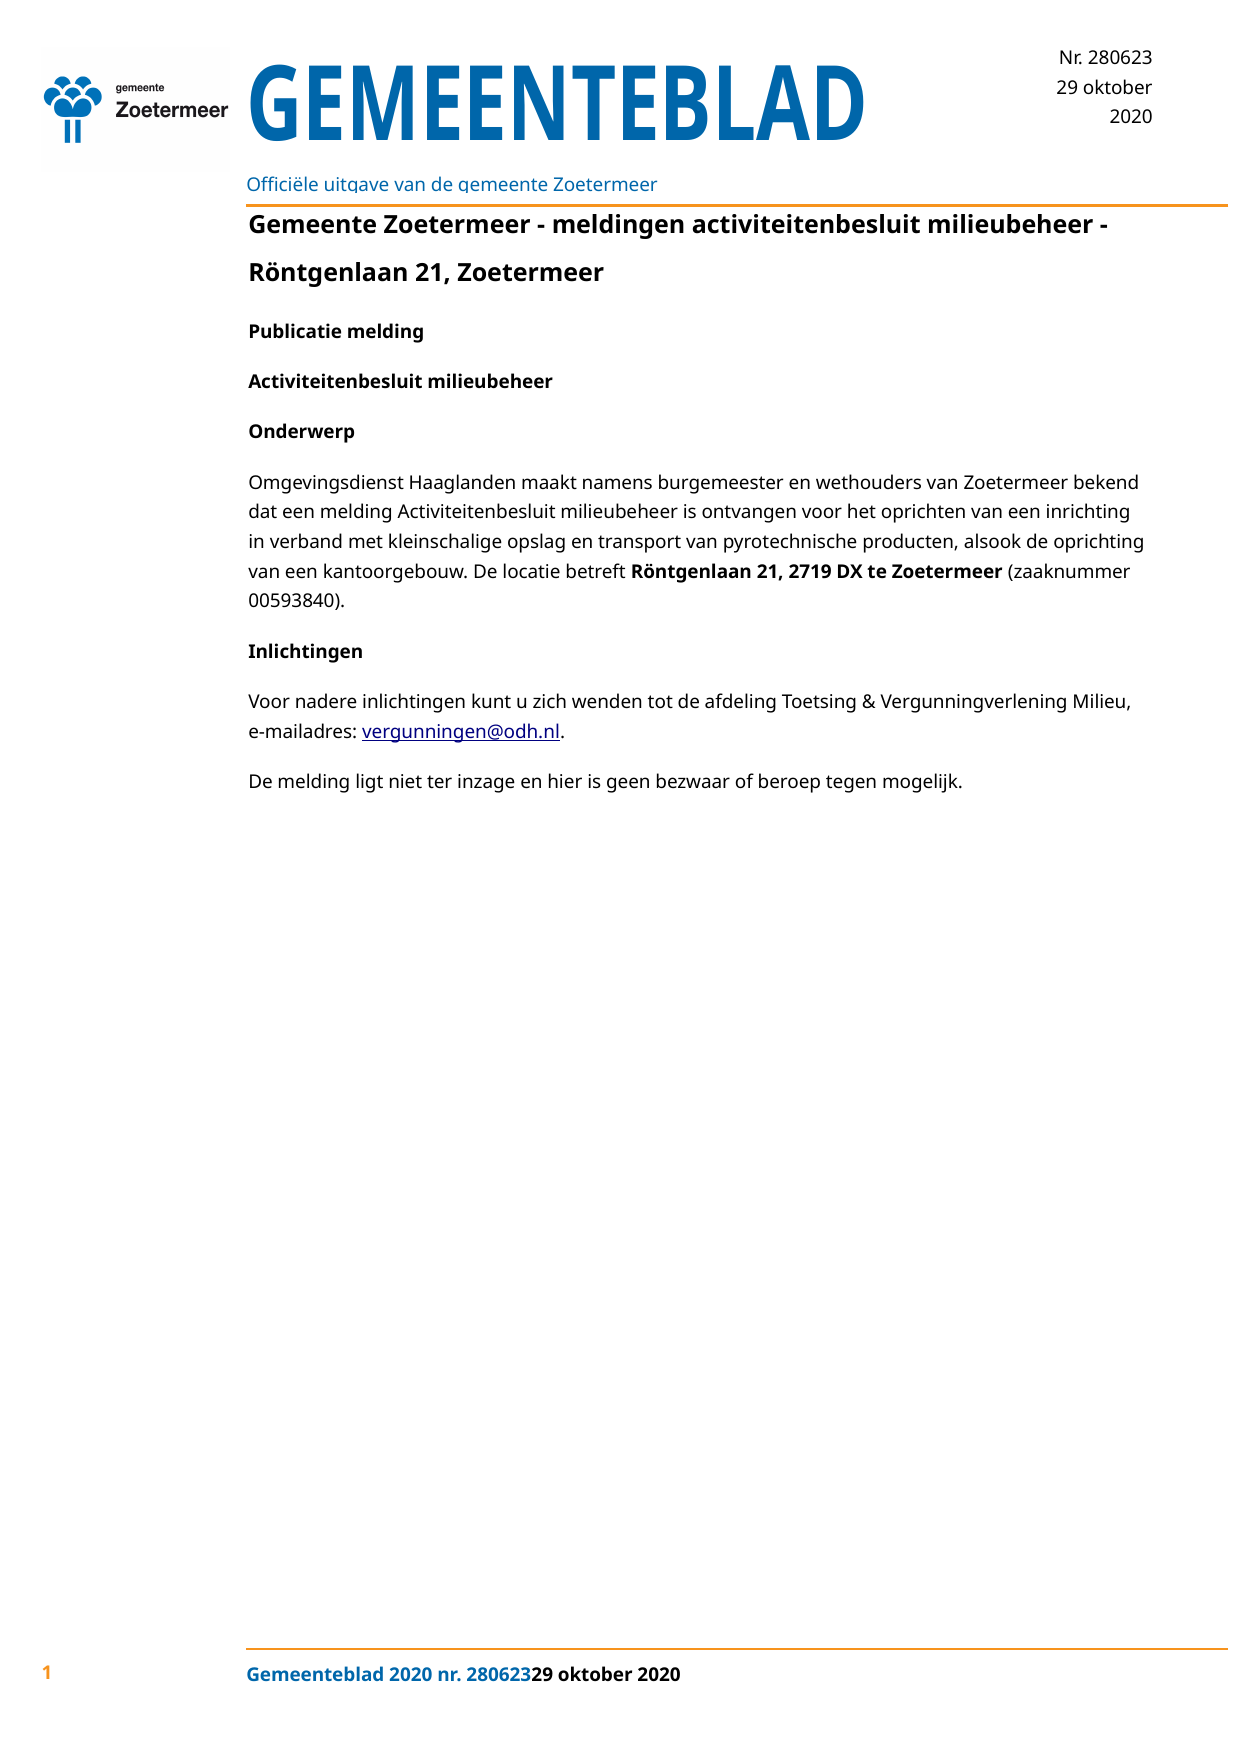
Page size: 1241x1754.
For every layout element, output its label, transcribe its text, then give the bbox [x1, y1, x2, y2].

text Voor nadere inlichtingen kunt u zich wenden tot de afdeling Toetsing & Vergunningverlening Milieu, e-mailadres: vergunningen@odh.nl. [248, 688, 1152, 744]
text Gemeente Zoetermeer - meldingen activiteitenbesluit milieubeheer - Röntgenlaan 21, Zoetermeer [248, 207, 1152, 288]
text De melding ligt niet ter inzage en hier is geen bezwaar of beroep tegen mogelijk. [248, 768, 1152, 794]
text Activiteitenbesluit milieubeheer [248, 368, 1152, 394]
text Omgevingsdienst Haaglanden maakt namens burgemeester en wethouders van Zoetermeer bekend dat een melding Activiteitenbesluit milieubeheer is ontvangen voor het oprichten van een inrichting in verband met kleinschalige opslag en transport van pyrotechnische producten, alsook de oprichting van een kantoorgebouw. De locatie betreft Röntgenlaan 21, 2719 DX te Zoetermeer (zaaknummer 00593840). [248, 469, 1152, 613]
text Publicatie melding [248, 318, 1152, 344]
text Onderwerp [248, 419, 1152, 444]
picture [41, 47, 231, 172]
text Inlichtingen [248, 638, 1152, 664]
